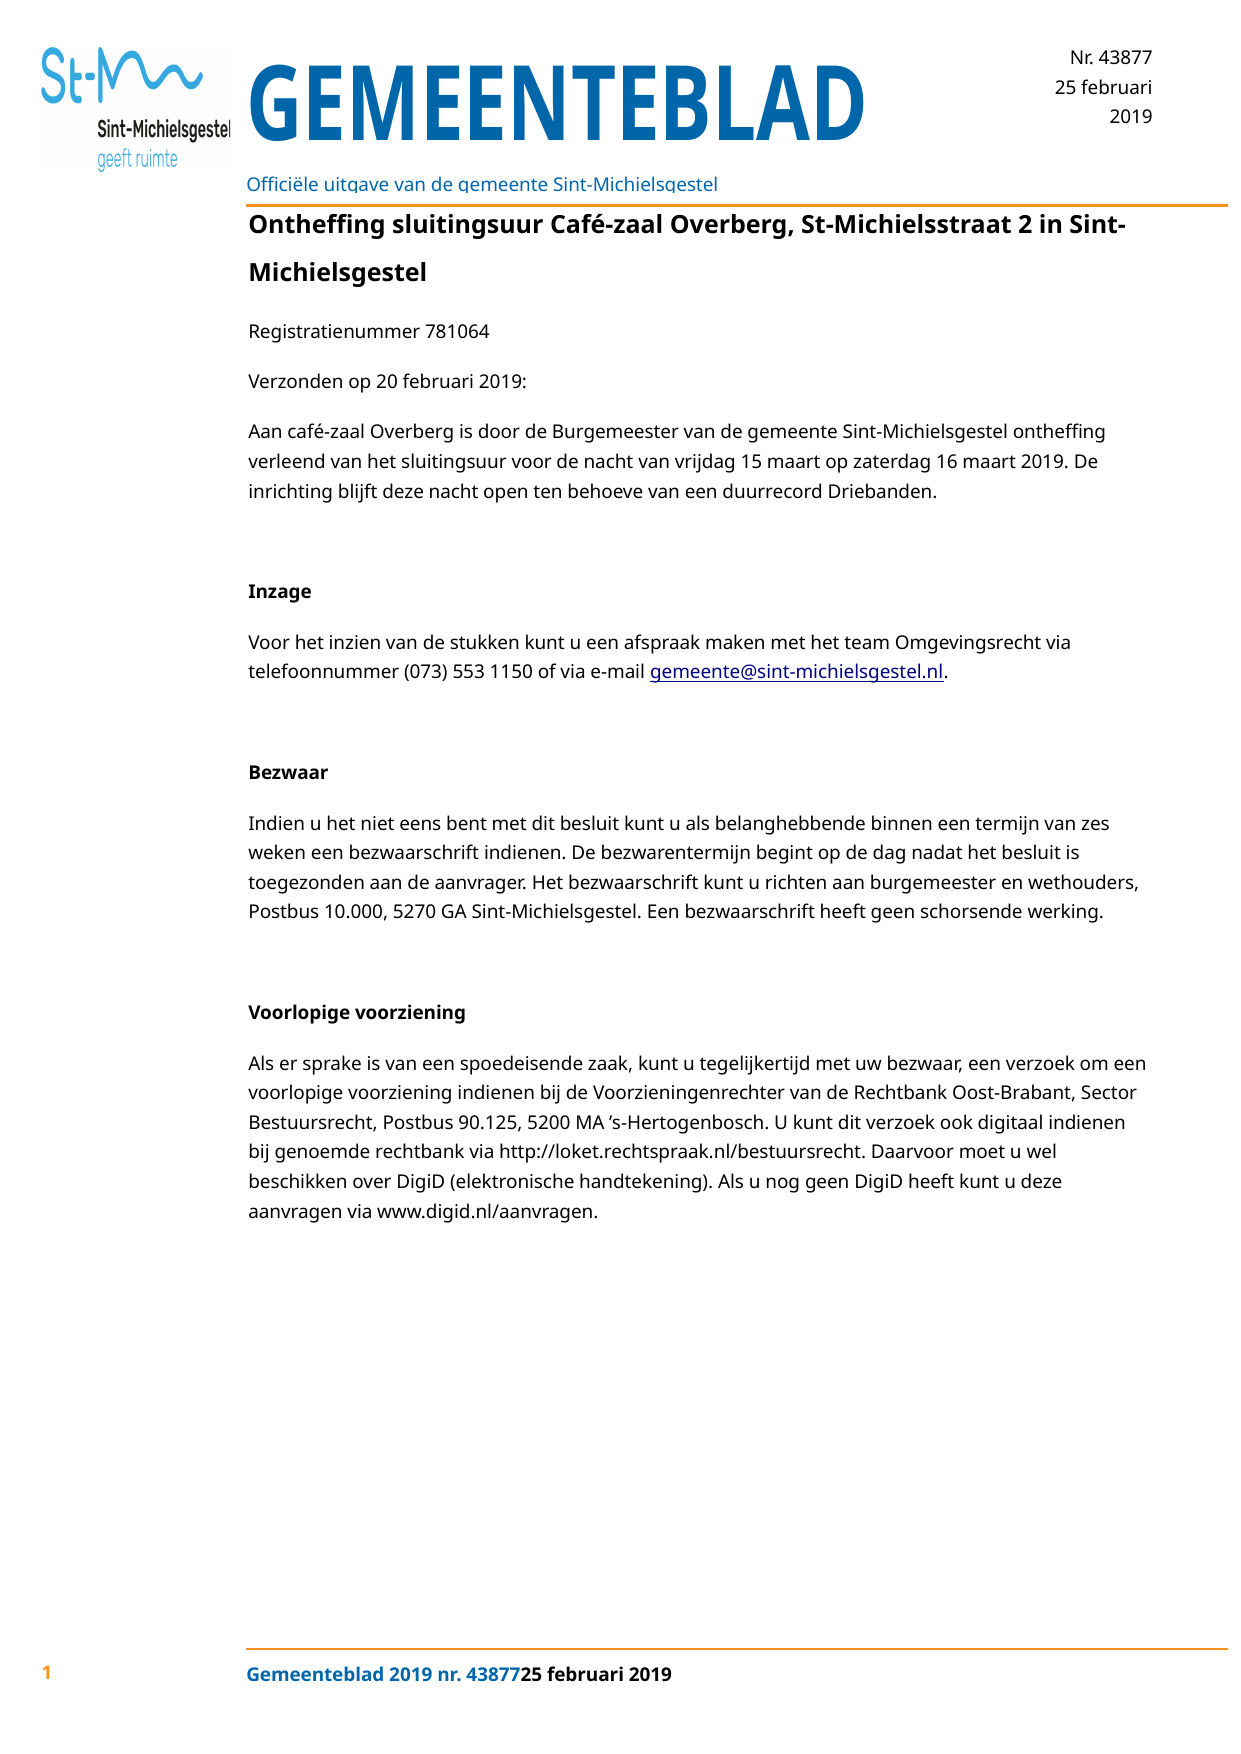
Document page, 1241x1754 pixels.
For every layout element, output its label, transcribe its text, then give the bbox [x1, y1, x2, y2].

text Ontheffing sluitingsuur Café-zaal Overberg, St-Michielsstraat 2 in Sint-Michielsgestel [248, 207, 1152, 288]
text Aan café-zaal Overberg is door de Burgemeester van de gemeente Sint-Michielsgestel ontheffing verleend van het sluitingsuur voor de nacht van vrijdag 15 maart op zaterdag 16 maart 2019. De inrichting blijft deze nacht open ten behoeve van een duurrecord Driebanden. [248, 419, 1152, 504]
text Indien u het niet eens bent met dit besluit kunt u als belanghebbende binnen een termijn van zes weken een bezwaarschrift indienen. De bezwarentermijn begint op de dag nadat het besluit is toegezonden aan de aanvrager. Het bezwaarschrift kunt u richten aan burgemeester en wethouders, Postbus 10.000, 5270 GA Sint-Michielsgestel. Een bezwaarschrift heeft geen schorsende werking. [248, 810, 1152, 924]
text Als er sprake is van een spoedeisende zaak, kunt u tegelijkertijd met uw bezwaar, een verzoek om een voorlopige voorziening indienen bij de Voorzieningenrechter van de Rechtbank Oost-Brabant, Sector Bestuursrecht, Postbus 90.125, 5200 MA ’s-Hertogenbosch. U kunt dit verzoek ook digitaal indienen bij genoemde rechtbank via http://loket.rechtspraak.nl/bestuursrecht. Daarvoor moet u wel beschikken over DigiD (elektronische handtekening). Als u nog geen DigiD heeft kunt u deze aanvragen via www.digid.nl/aanvragen. [248, 1050, 1152, 1224]
text Bezwaar [248, 759, 1152, 785]
text Verzonden op 20 februari 2019: [248, 368, 1152, 394]
text Registratienummer 781064 [248, 318, 1152, 344]
text Voor het inzien van de stukken kunt u een afspraak maken met het team Omgevingsrecht via telefoonnummer (073) 553 1150 of via e-mail gemeente@sint-michielsgestel.nl. [248, 629, 1152, 684]
text Inzage [248, 579, 1152, 604]
text Voorlopige voorziening [248, 999, 1152, 1025]
picture [41, 47, 231, 172]
